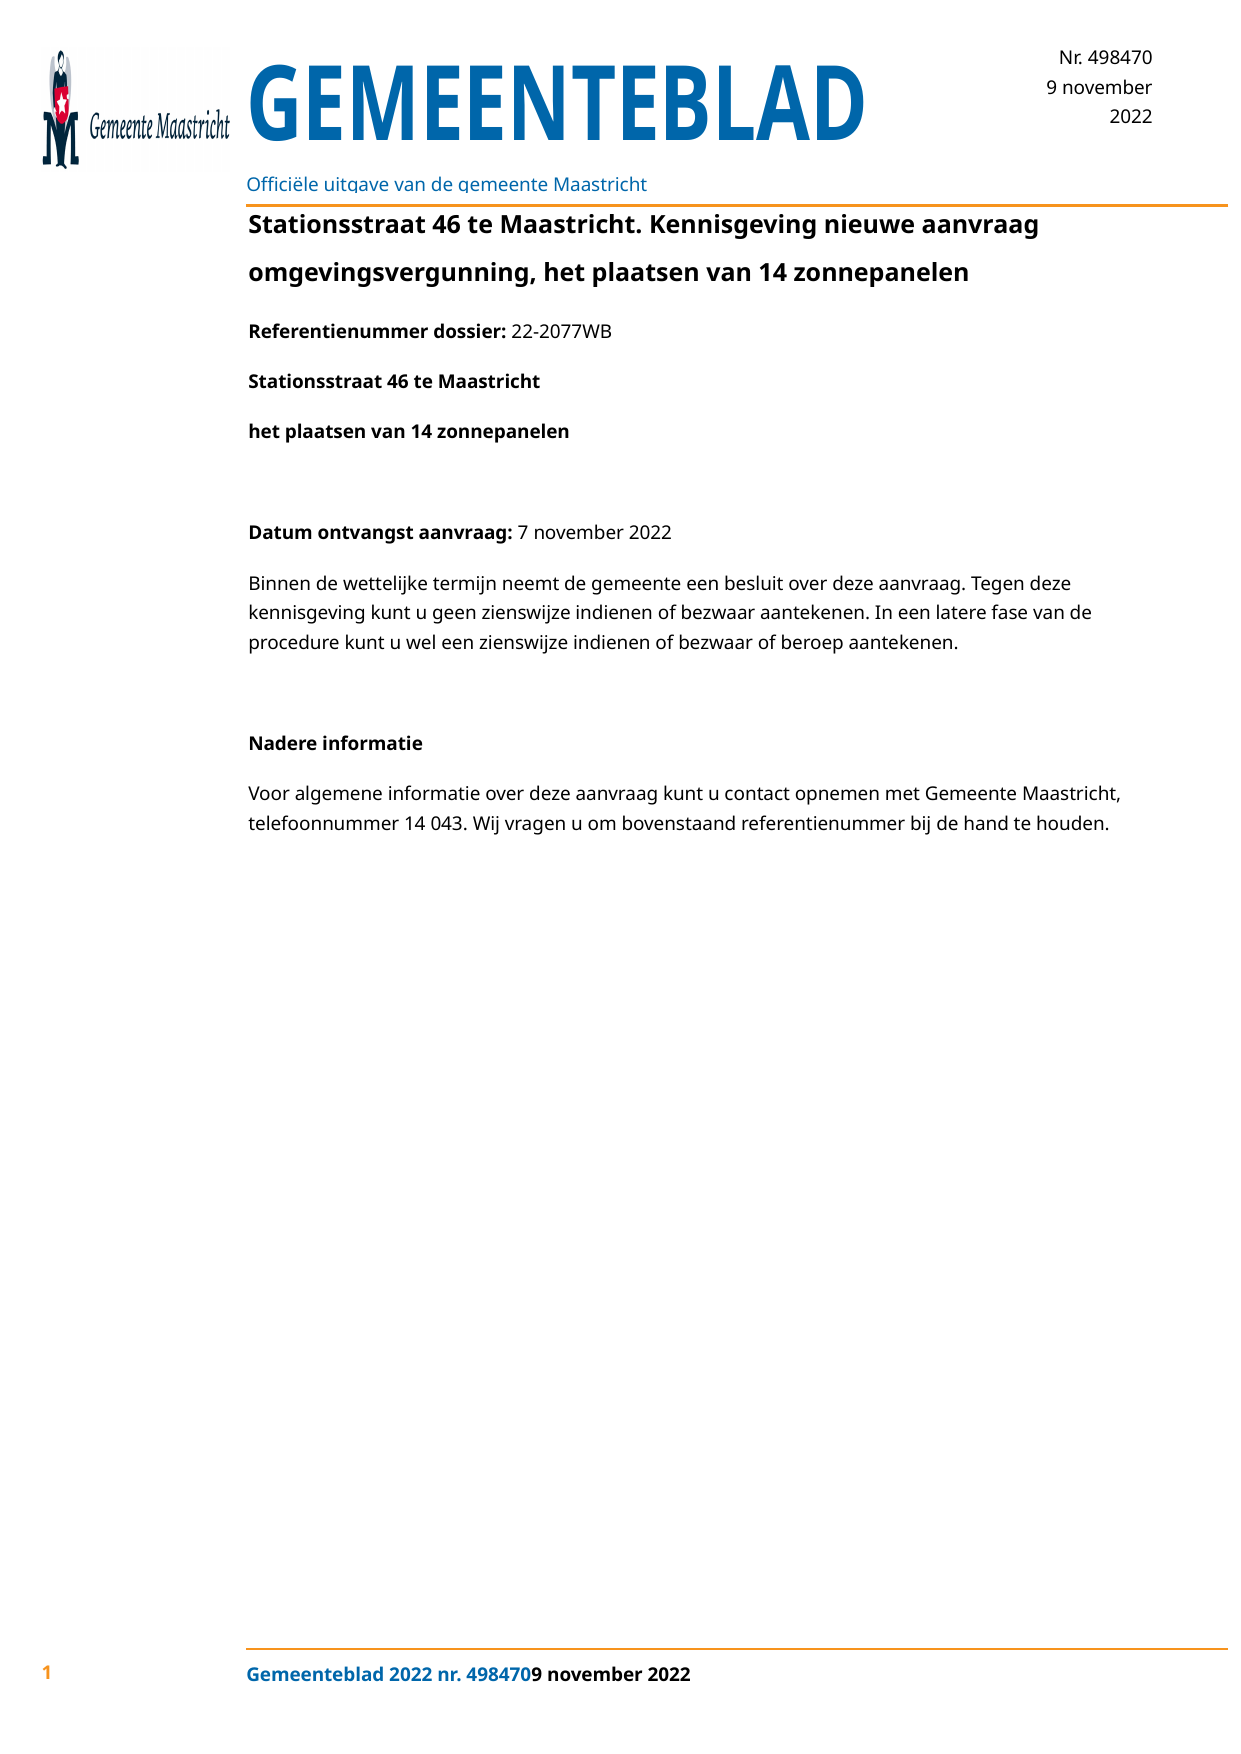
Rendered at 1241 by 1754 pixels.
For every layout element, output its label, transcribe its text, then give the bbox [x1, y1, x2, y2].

text Nadere informatie [248, 730, 1152, 756]
text Datum ontvangst aanvraag: 7 november 2022 [248, 519, 1152, 545]
text Binnen de wettelijke termijn neemt de gemeente een besluit over deze aanvraag. Tegen deze kennisgeving kunt u geen zienswijze indienen of bezwaar aantekenen. In een latere fase van de procedure kunt u wel een zienswijze indienen of bezwaar of beroep aantekenen. [248, 570, 1152, 655]
text het plaatsen van 14 zonnepanelen [248, 419, 1152, 444]
picture [41, 47, 231, 172]
text Referentienummer dossier: 22-2077WB [248, 318, 1152, 344]
text Voor algemene informatie over deze aanvraag kunt u contact opnemen met Gemeente Maastricht, telefoonnummer 14 043. Wij vragen u om bovenstaand referentienummer bij de hand te houden. [248, 780, 1152, 836]
text Stationsstraat 46 te Maastricht [248, 368, 1152, 394]
text Stationsstraat 46 te Maastricht. Kennisgeving nieuwe aanvraag omgevingsvergunning, het plaatsen van 14 zonnepanelen [248, 207, 1152, 288]
